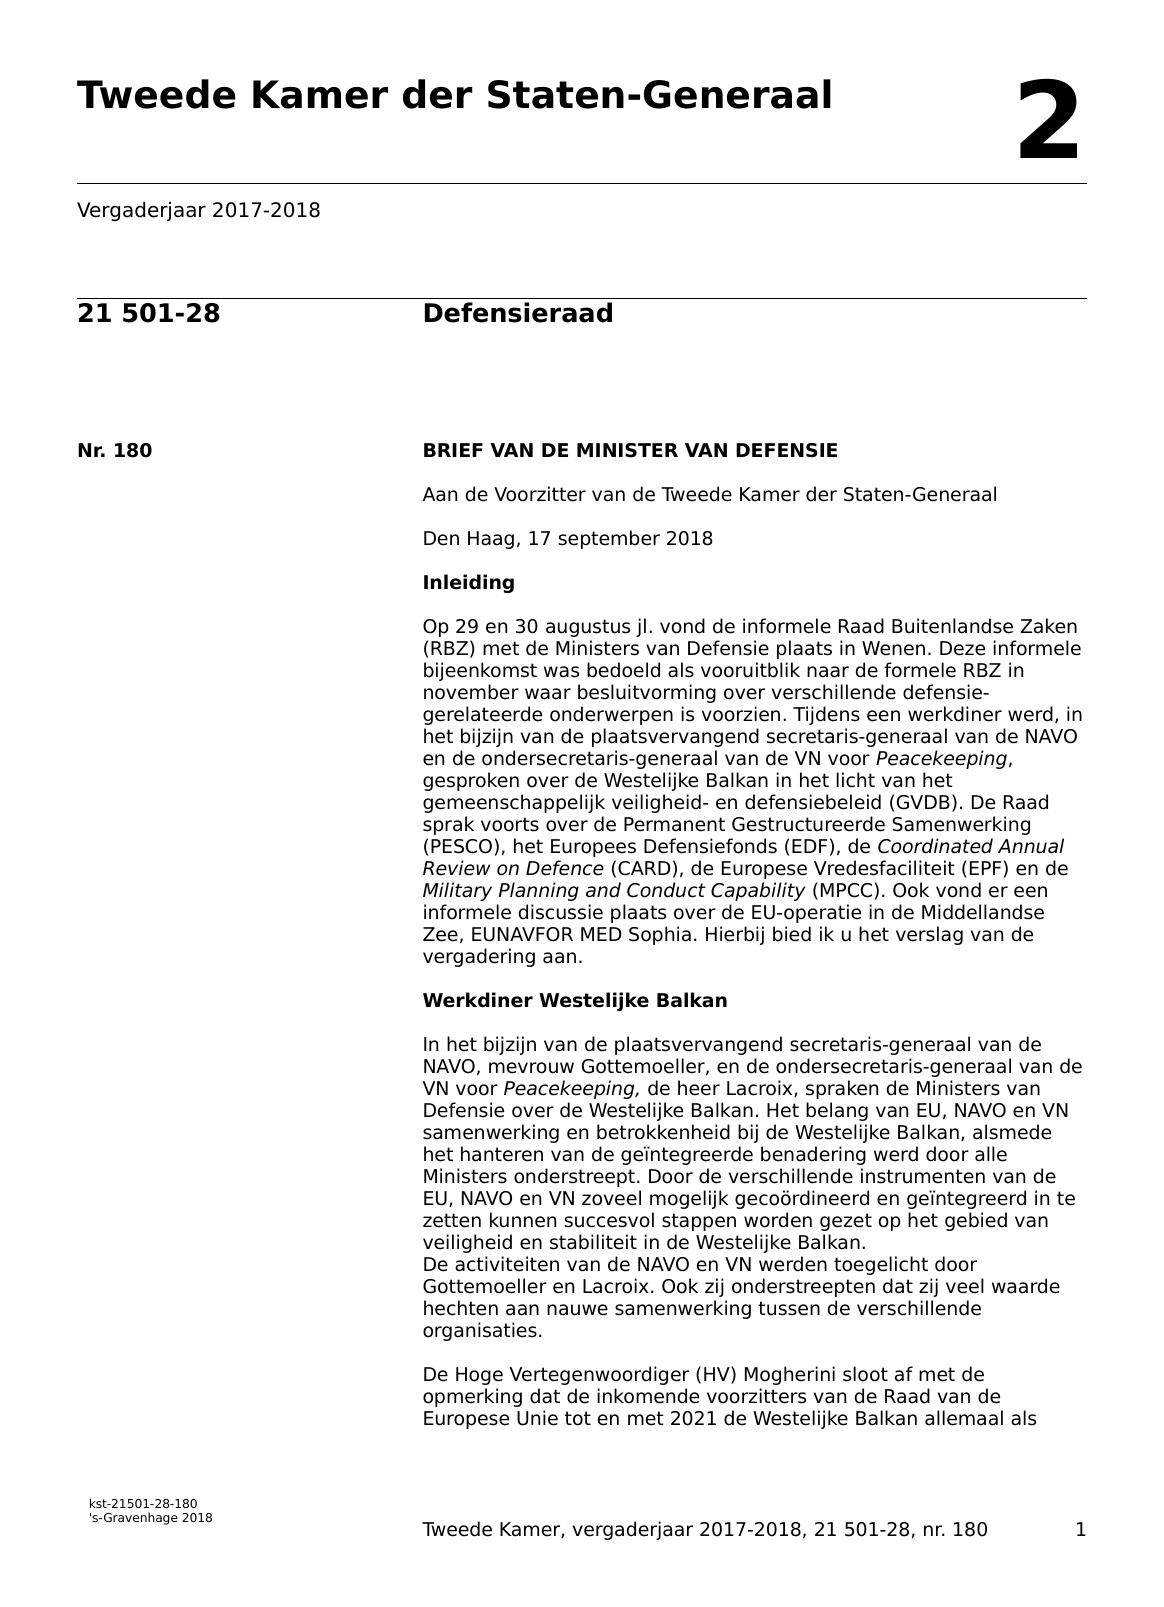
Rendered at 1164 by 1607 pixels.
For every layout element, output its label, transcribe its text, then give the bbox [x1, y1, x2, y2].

text Aan de Voorzitter van de Tweede Kamer der Staten-Generaal [422, 484, 1087, 506]
text kst-21501-28-180 [88, 1497, 323, 1511]
text Den Haag, 17 september 2018 [422, 528, 1087, 550]
text 's-Gravenhage 2018 [88, 1511, 323, 1525]
text In het bijzijn van de plaatsvervangend secretaris-generaal van de NAVO, mevrouw Gottemoeller, en de ondersecretaris-generaal van de VN voor Peacekeeping, de heer Lacroix, spraken de Ministers van Defensie over de Westelijke Balkan. Het belang van EU, NAVO en VN samenwerking en betrokkenheid bij de Westelijke Balkan, alsmede het hanteren van de geïntegreerde benadering werd door alle Ministers onderstreept. Door de verschillende instrumenten van de EU, NAVO en VN zoveel mogelijk gecoördineerd en geïntegreerd in te zetten kunnen succesvol stappen worden gezet op het gebied van veiligheid en stabiliteit in de Westelijke Balkan. [422, 1034, 1087, 1254]
subtitle 21 501-28 Defensieraad [77, 299, 1087, 329]
subtitle Nr. 180 BRIEF VAN DE MINISTER VAN DEFENSIE [77, 440, 1087, 462]
subtitle Werkdiner Westelijke Balkan [422, 990, 1087, 1012]
table_header 2 [886, 59, 1087, 183]
table_cell Vergaderjaar 2017-2018 [77, 184, 1087, 298]
text De Hoge Vertegenwoordiger (HV) Mogherini sloot af met de opmerking dat de inkomende voorzitters van de Raad van de Europese Unie tot en met 2021 de Westelijke Balkan allemaal als [422, 1364, 1087, 1430]
subtitle Inleiding [422, 572, 1087, 594]
text De activiteiten van de NAVO en VN werden toegelicht door Gottemoeller en Lacroix. Ook zij onderstreepten dat zij veel waarde hechten aan nauwe samenwerking tussen de verschillende organisaties. [422, 1254, 1087, 1342]
table_header Tweede Kamer der Staten-Generaal [77, 59, 886, 183]
text Op 29 en 30 augustus jl. vond de informele Raad Buitenlandse Zaken (RBZ) met de Ministers van Defensie plaats in Wenen. Deze informele bijeenkomst was bedoeld als vooruitblik naar de formele RBZ in november waar besluitvorming over verschillende defensie-gerelateerde onderwerpen is voorzien. Tijdens een werkdiner werd, in het bijzijn van de plaatsvervangend secretaris-generaal van de NAVO en de ondersecretaris-generaal van de VN voor Peacekeeping, gesproken over de Westelijke Balkan in het licht van het gemeenschappelijk veiligheid- en defensiebeleid (GVDB). De Raad sprak voorts over de Permanent Gestructureerde Samenwerking (PESCO), het Europees Defensiefonds (EDF), de Coordinated Annual Review on Defence (CARD), de Europese Vredesfaciliteit (EPF) en de Military Planning and Conduct Capability (MPCC). Ook vond er een informele discussie plaats over de EU-operatie in de Middellandse Zee, EUNAVFOR MED Sophia. Hierbij bied ik u het verslag van de vergadering aan. [422, 616, 1087, 968]
